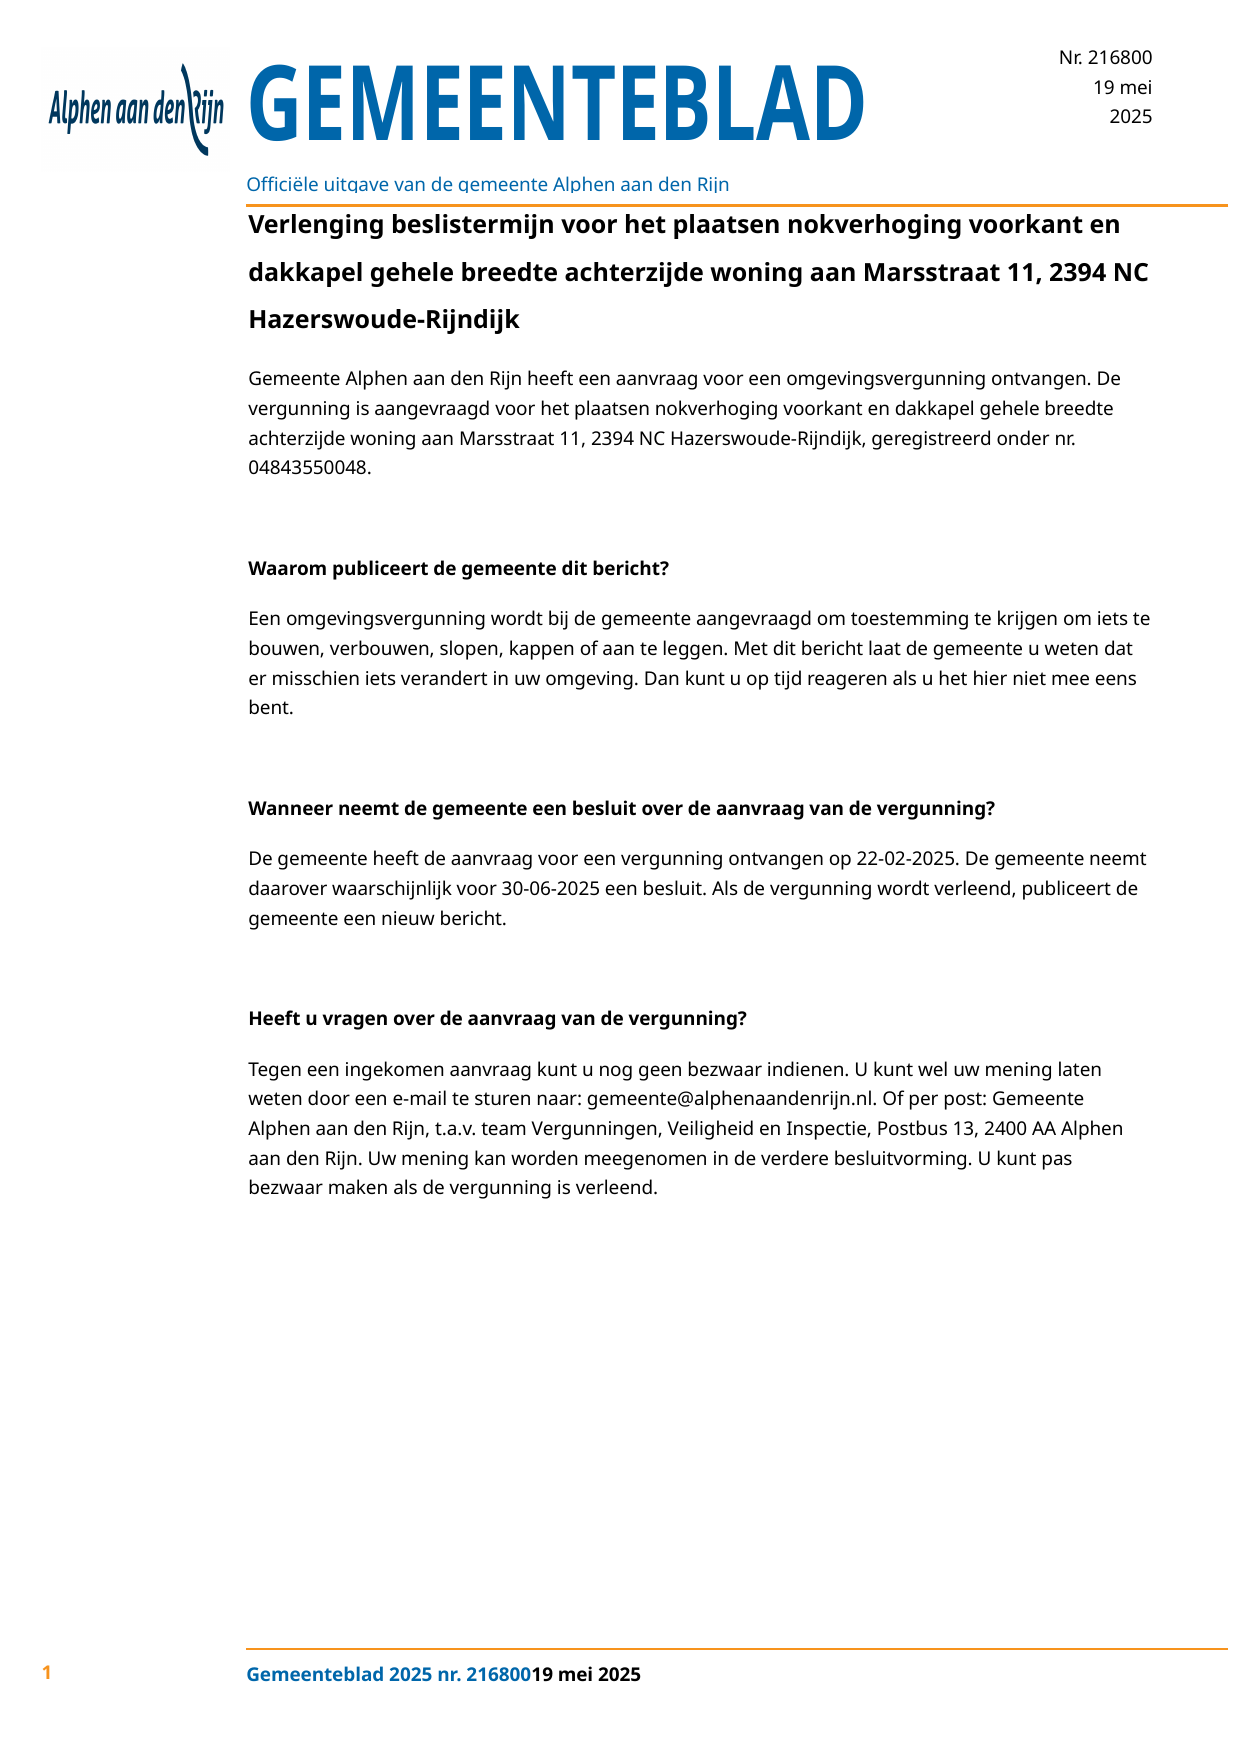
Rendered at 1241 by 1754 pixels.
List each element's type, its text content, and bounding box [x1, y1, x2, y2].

text Verlenging beslistermijn voor het plaatsen nokverhoging voorkant en dakkapel gehele breedte achterzijde woning aan Marsstraat 11, 2394 NC Hazerswoude-Rijndijk [248, 207, 1152, 336]
text Gemeente Alphen aan den Rijn heeft een aanvraag voor een omgevingsvergunning ontvangen. De vergunning is aangevraagd voor het plaatsen nokverhoging voorkant en dakkapel gehele breedte achterzijde woning aan Marsstraat 11, 2394 NC Hazerswoude-Rijndijk, geregistreerd onder nr. 04843550048. [248, 366, 1152, 480]
text De gemeente heeft de aanvraag voor een vergunning ontvangen op 22-02-2025. De gemeente neemt daarover waarschijnlijk voor 30-06-2025 een besluit. Als de vergunning wordt verleend, publiceert de gemeente een nieuw bericht. [248, 846, 1152, 930]
text Een omgevingsvergunning wordt bij de gemeente aangevraagd om toestemming te krijgen om iets te bouwen, verbouwen, slopen, kappen of aan te leggen. Met dit bericht laat de gemeente u weten dat er misschien iets verandert in uw omgeving. Dan kunt u op tijd reageren als u het hier niet mee eens bent. [248, 606, 1152, 720]
text Waarom publiceert de gemeente dit bericht? [248, 555, 1152, 581]
text Tegen een ingekomen aanvraag kunt u nog geen bezwaar indienen. U kunt wel uw mening laten weten door een e-mail te sturen naar: gemeente@alphenaandenrijn.nl. Of per post: Gemeente Alphen aan den Rijn, t.a.v. team Vergunningen, Veiligheid en Inspectie, Postbus 13, 2400 AA Alphen aan den Rijn. Uw mening kan worden meegenomen in de verdere besluitvorming. U kunt pas bezwaar maken als de vergunning is verleend. [248, 1056, 1152, 1200]
text Heeft u vragen over de aanvraag van de vergunning? [248, 1006, 1152, 1031]
text Wanneer neemt de gemeente een besluit over de aanvraag van de vergunning? [248, 795, 1152, 821]
picture [41, 47, 231, 172]
